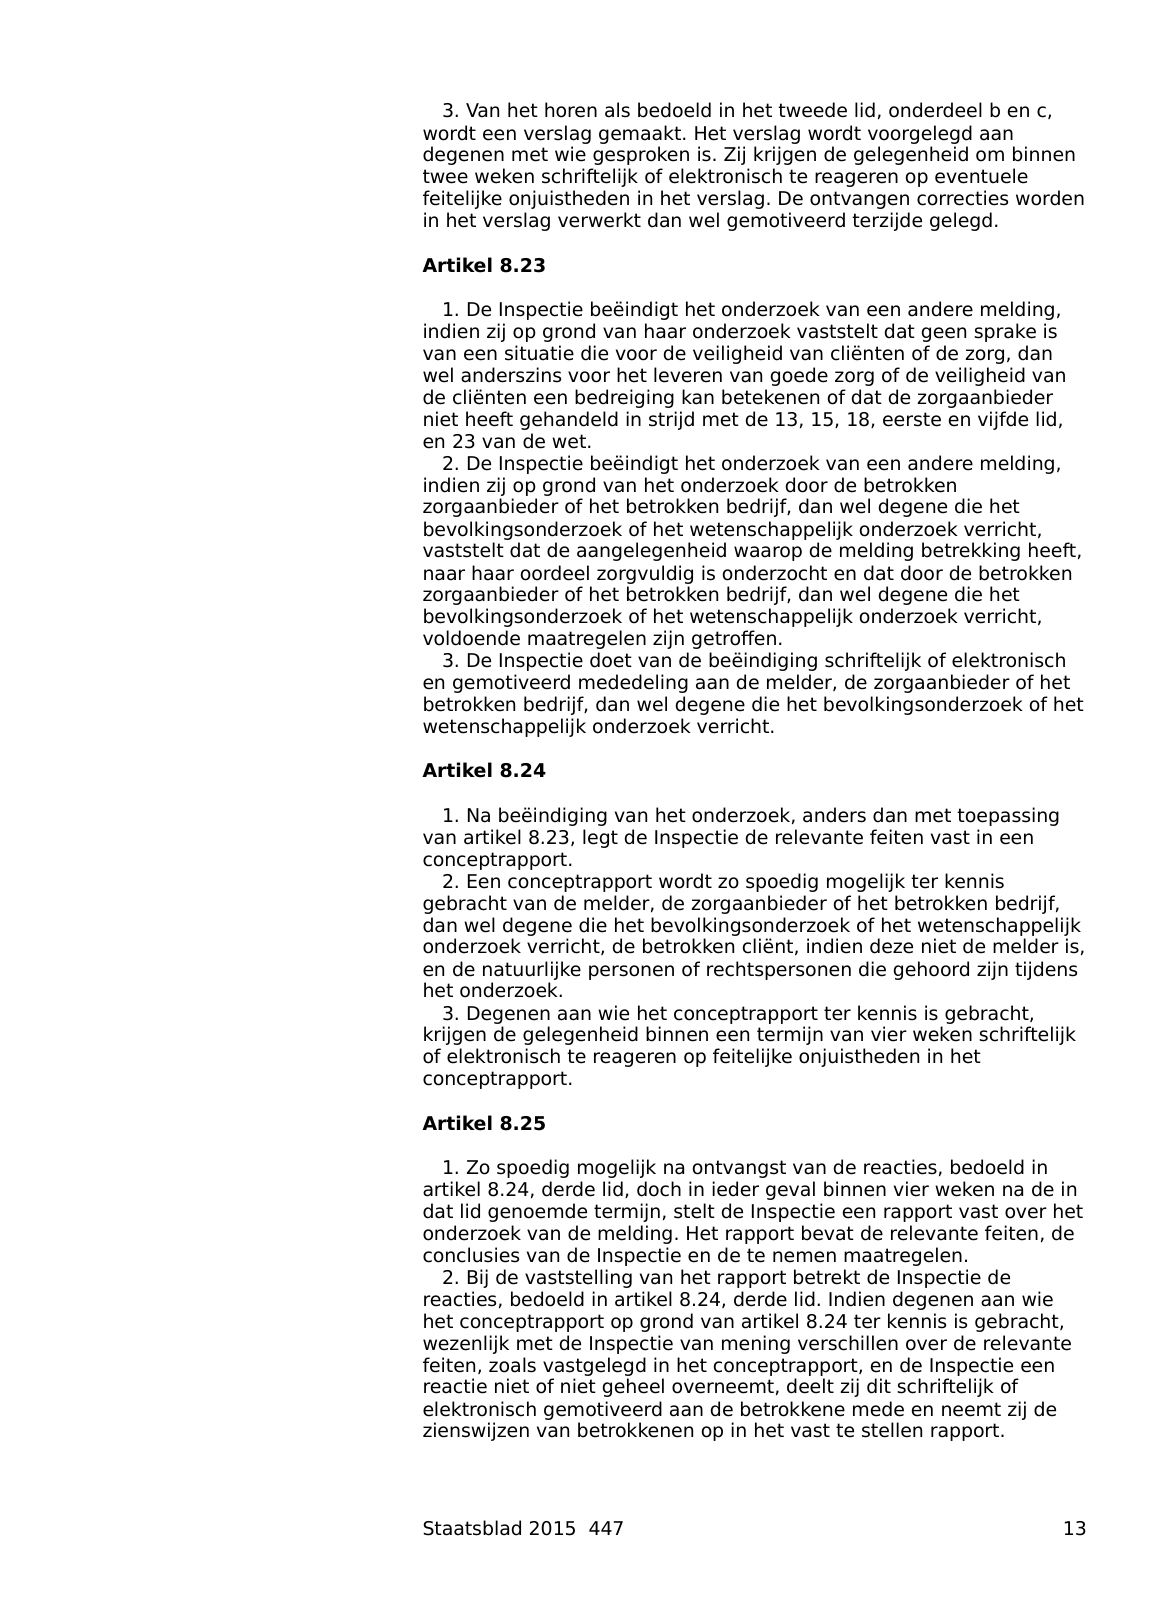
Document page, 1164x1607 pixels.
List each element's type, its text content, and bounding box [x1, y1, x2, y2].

text 3. Degenen aan wie het conceptrapport ter kennis is gebracht, krijgen de gelegenheid binnen een termijn van vier weken schriftelijk of elektronisch te reageren op feitelijke onjuistheden in het conceptrapport. [422, 1002, 1087, 1090]
subtitle Artikel 8.23 [422, 254, 1087, 276]
text 2. De Inspectie beëindigt het onderzoek van een andere melding, indien zij op grond van het onderzoek door de betrokken zorgaanbieder of het betrokken bedrijf, dan wel degene die het bevolkingsonderzoek of het wetenschappelijk onderzoek verricht, vaststelt dat de aangelegenheid waarop de melding betrekking heeft, naar haar oordeel zorgvuldig is onderzocht en dat door de betrokken zorgaanbieder of het betrokken bedrijf, dan wel degene die het bevolkingsonderzoek of het wetenschappelijk onderzoek verricht, voldoende maatregelen zijn getroffen. [422, 452, 1087, 650]
text 3. Van het horen als bedoeld in het tweede lid, onderdeel b en c, wordt een verslag gemaakt. Het verslag wordt voorgelegd aan degenen met wie gesproken is. Zij krijgen de gelegenheid om binnen twee weken schriftelijk of elektronisch te reageren op eventuele feitelijke onjuistheden in het verslag. De ontvangen correcties worden in het verslag verwerkt dan wel gemotiveerd terzijde gelegd. [422, 100, 1087, 232]
text 2. Bij de vaststelling van het rapport betrekt de Inspectie de reacties, bedoeld in artikel 8.24, derde lid. Indien degenen aan wie het conceptrapport op grond van artikel 8.24 ter kennis is gebracht, wezenlijk met de Inspectie van mening verschillen over de relevante feiten, zoals vastgelegd in het conceptrapport, en de Inspectie een reactie niet of niet geheel overneemt, deelt zij dit schriftelijk of elektronisch gemotiveerd aan de betrokkene mede en neemt zij de zienswijzen van betrokkenen op in het vast te stellen rapport. [422, 1267, 1087, 1442]
text 1. De Inspectie beëindigt het onderzoek van een andere melding, indien zij op grond van haar onderzoek vaststelt dat geen sprake is van een situatie die voor de veiligheid van cliënten of de zorg, dan wel anderszins voor het leveren van goede zorg of de veiligheid van de cliënten een bedreiging kan betekenen of dat de zorgaanbieder niet heeft gehandeld in strijd met de 13, 15, 18, eerste en vijfde lid, en 23 van de wet. [422, 299, 1087, 452]
text 1. Zo spoedig mogelijk na ontvangst van de reacties, bedoeld in artikel 8.24, derde lid, doch in ieder geval binnen vier weken na de in dat lid genoemde termijn, stelt de Inspectie een rapport vast over het onderzoek van de melding. Het rapport bevat de relevante feiten, de conclusies van de Inspectie en de te nemen maatregelen. [422, 1157, 1087, 1267]
text 1. Na beëindiging van het onderzoek, anders dan met toepassing van artikel 8.23, legt de Inspectie de relevante feiten vast in een conceptrapport. [422, 804, 1087, 871]
text 2. Een conceptrapport wordt zo spoedig mogelijk ter kennis gebracht van de melder, de zorgaanbieder of het betrokken bedrijf, dan wel degene die het bevolkingsonderzoek of het wetenschappelijk onderzoek verricht, de betrokken cliënt, indien deze niet de melder is, en de natuurlijke personen of rechtspersonen die gehoord zijn tijdens het onderzoek. [422, 871, 1087, 1002]
text 3. De Inspectie doet van de beëindiging schriftelijk of elektronisch en gemotiveerd mededeling aan de melder, de zorgaanbieder of het betrokken bedrijf, dan wel degene die het bevolkingsonderzoek of het wetenschappelijk onderzoek verricht. [422, 650, 1087, 738]
subtitle Artikel 8.25 [422, 1112, 1087, 1134]
subtitle Artikel 8.24 [422, 760, 1087, 782]
